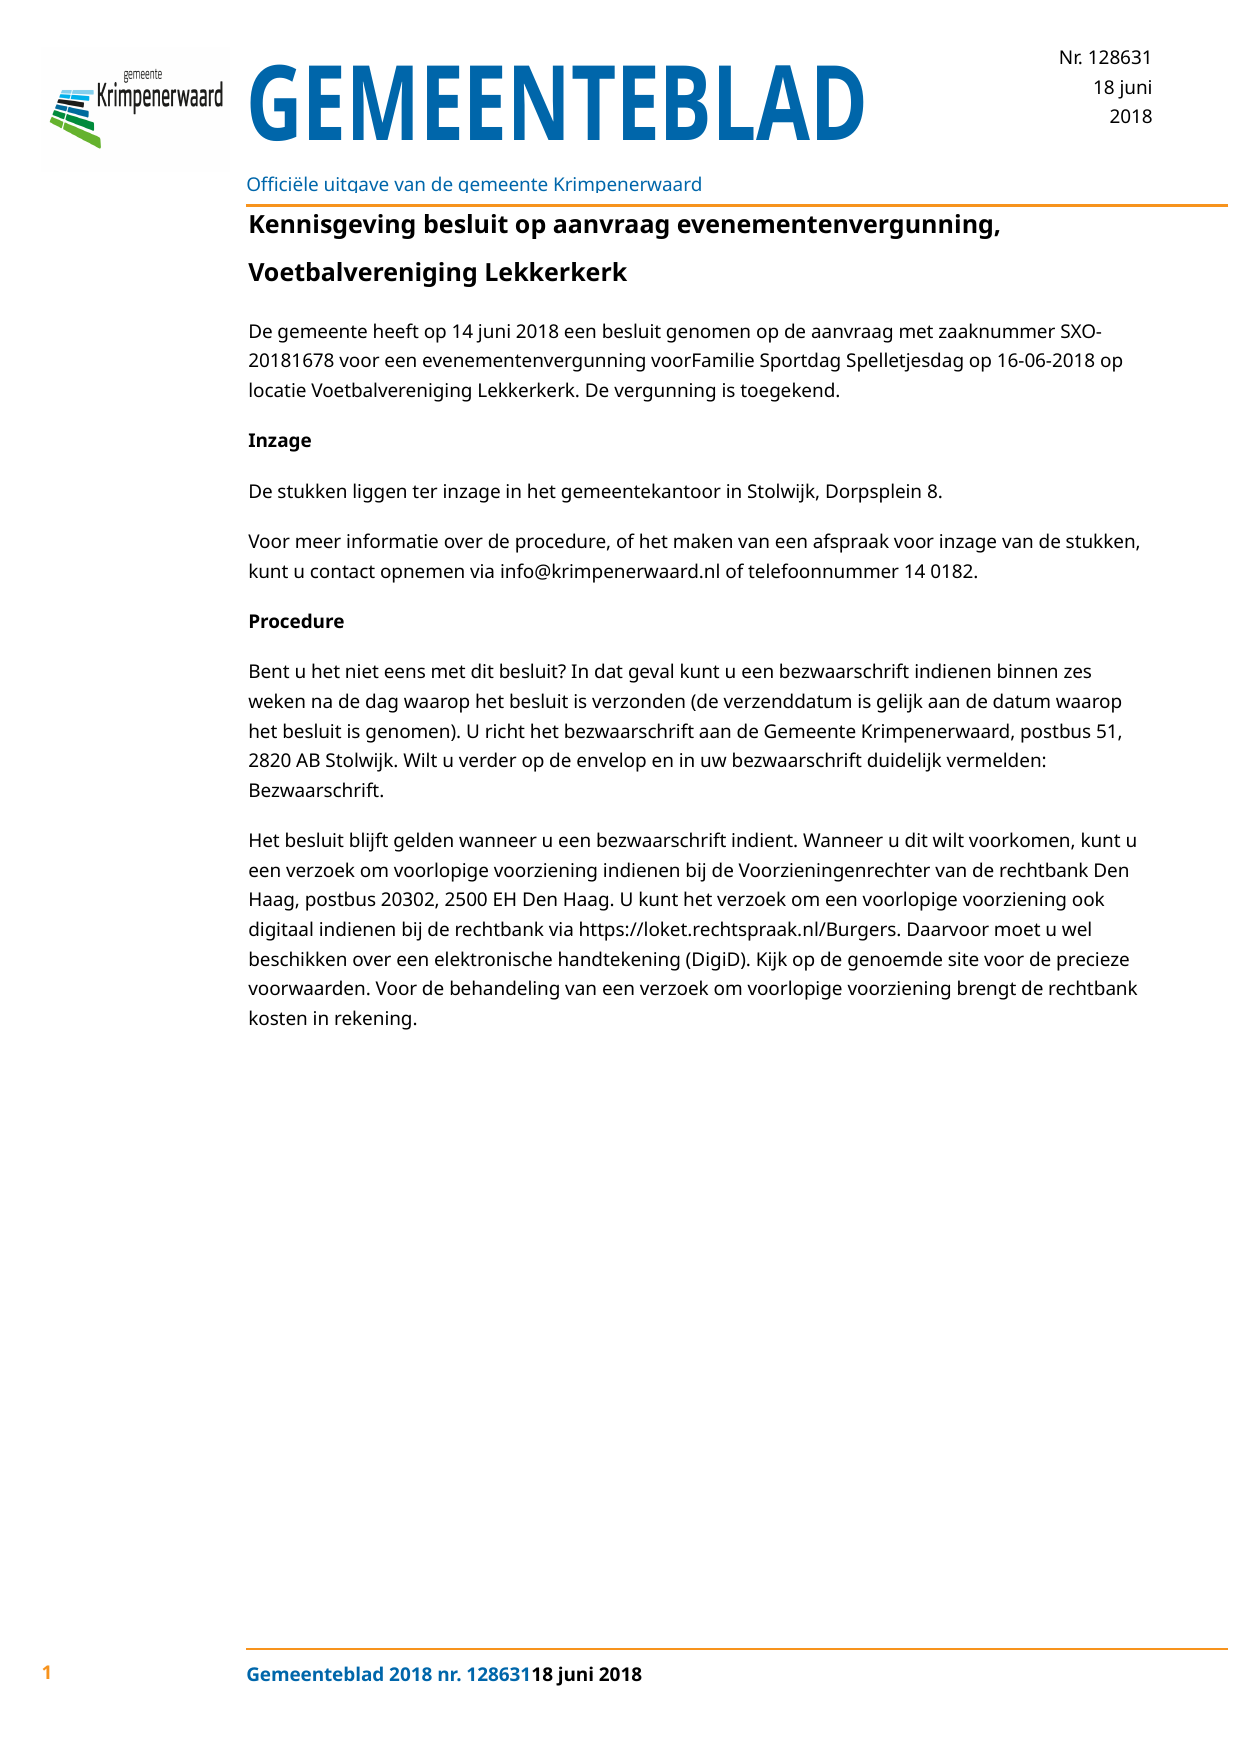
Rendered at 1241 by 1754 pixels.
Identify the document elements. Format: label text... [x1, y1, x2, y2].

text De stukken liggen ter inzage in het gemeentekantoor in Stolwijk, Dorpsplein 8. [248, 478, 1152, 504]
text Voor meer informatie over de procedure, of het maken van een afspraak voor inzage van de stukken, kunt u contact opnemen via info@krimpenerwaard.nl of telefoonnummer 14 0182. [248, 528, 1152, 584]
picture [41, 47, 231, 172]
text De gemeente heeft op 14 juni 2018 een besluit genomen op de aanvraag met zaaknummer SXO-20181678 voor een evenementenvergunning voorFamilie Sportdag Spelletjesdag op 16-06-2018 op locatie Voetbalvereniging Lekkerkerk. De vergunning is toegekend. [248, 318, 1152, 403]
text Bent u het niet eens met dit besluit? In dat geval kunt u een bezwaarschrift indienen binnen zes weken na de dag waarop het besluit is verzonden (de verzenddatum is gelijk aan de datum waarop het besluit is genomen). U richt het bezwaarschrift aan de Gemeente Krimpenerwaard, postbus 51, 2820 AB Stolwijk. Wilt u verder op de envelop en in uw bezwaarschrift duidelijk vermelden: Bezwaarschrift. [248, 659, 1152, 803]
text Procedure [248, 608, 1152, 634]
text Inzage [248, 427, 1152, 453]
text Kennisgeving besluit op aanvraag evenementenvergunning, Voetbalvereniging Lekkerkerk [248, 207, 1152, 288]
text Het besluit blijft gelden wanneer u een bezwaarschrift indient. Wanneer u dit wilt voorkomen, kunt u een verzoek om voorlopige voorziening indienen bij de Voorzieningenrechter van de rechtbank Den Haag, postbus 20302, 2500 EH Den Haag. U kunt het verzoek om een voorlopige voorziening ook digitaal indienen bij de rechtbank via https://loket.rechtspraak.nl/Burgers. Daarvoor moet u wel beschikken over een elektronische handtekening (DigiD). Kijk op de genoemde site voor de precieze voorwaarden. Voor de behandeling van een verzoek om voorlopige voorziening brengt de rechtbank kosten in rekening. [248, 827, 1152, 1031]
